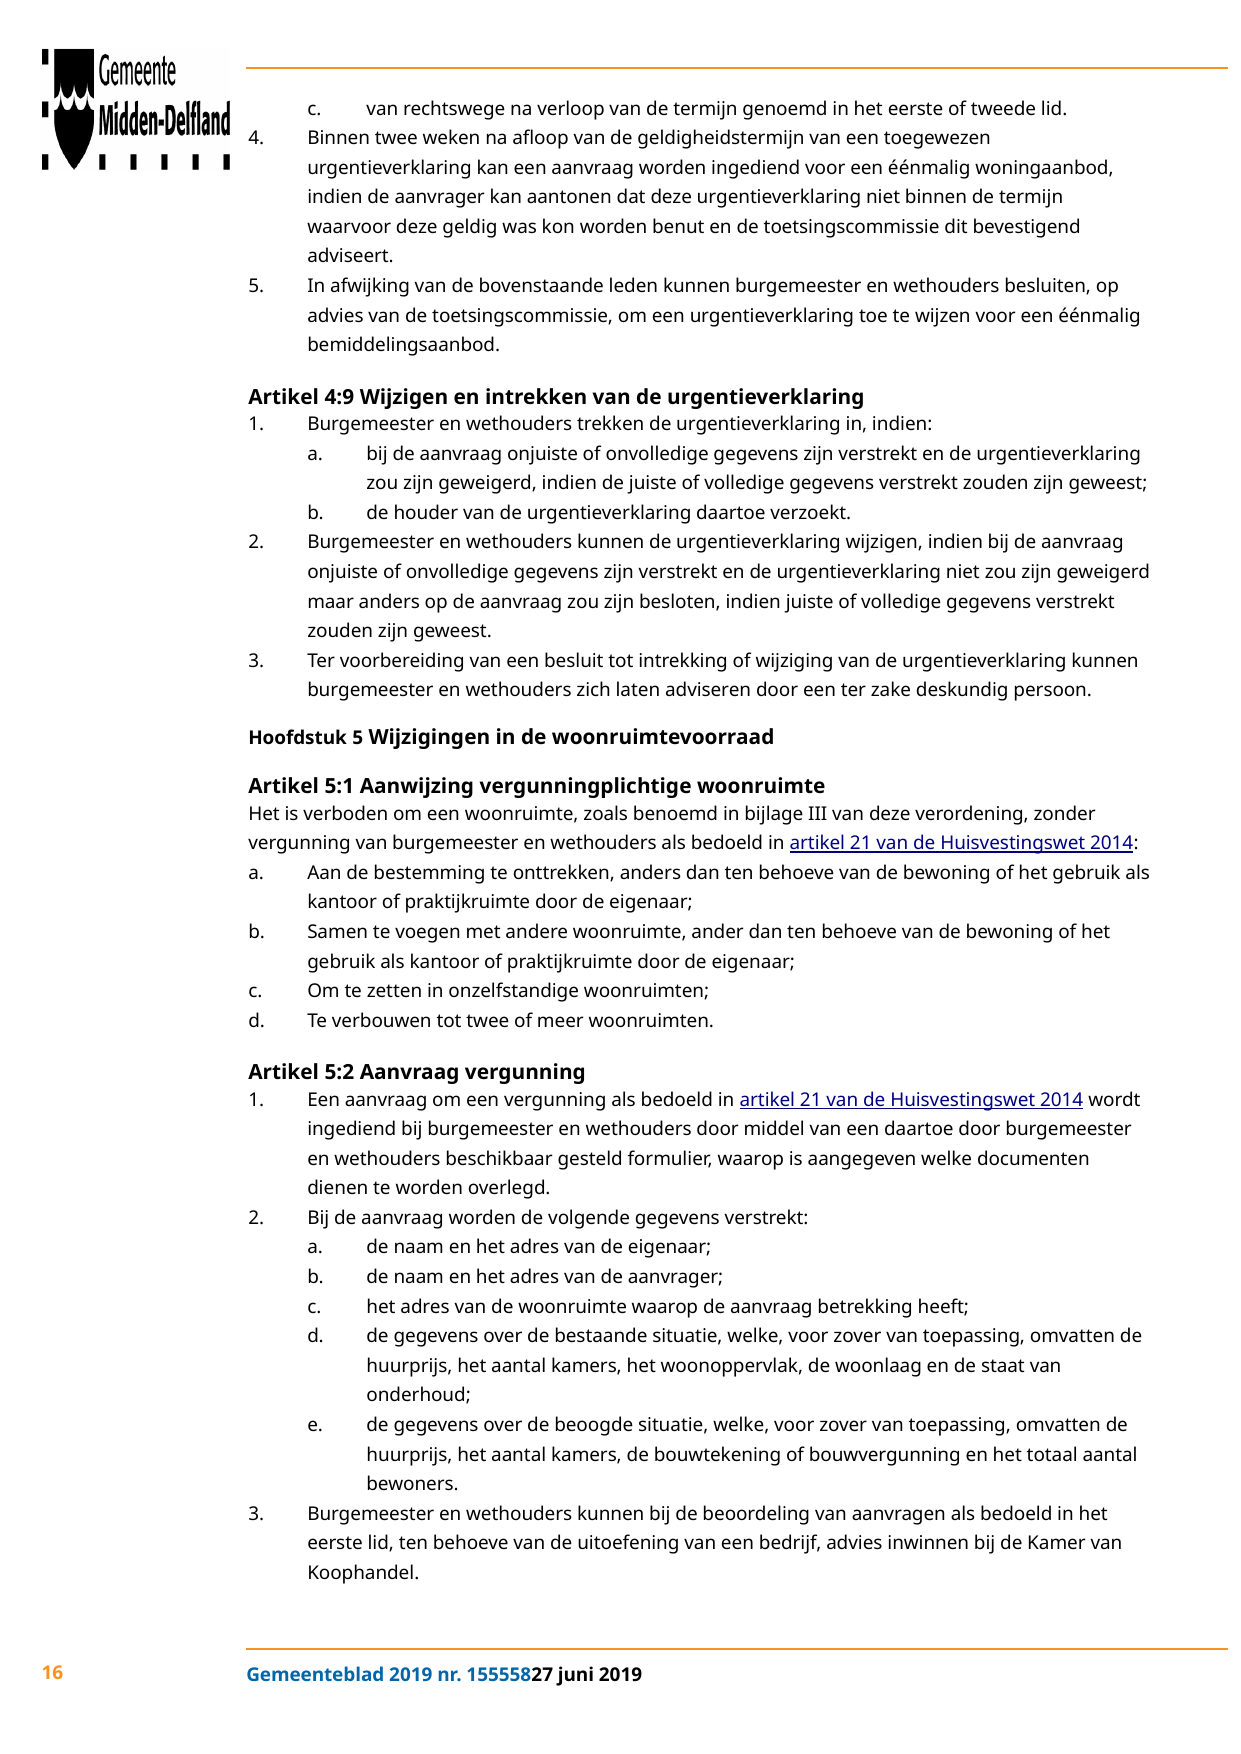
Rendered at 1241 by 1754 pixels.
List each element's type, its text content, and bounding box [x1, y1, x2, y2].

list Burgemeester en wethouders trekken de urgentieverklaring in, indien: [248, 410, 1152, 436]
list Bij de aanvraag worden de volgende gegevens verstrekt: [248, 1204, 1152, 1230]
text Het is verboden om een woonruimte, zoals benoemd in bijlage III van deze verordening, zonder vergunning van burgemeester en wethouders als bedoeld in artikel 21 van de Huisvestingswet 2014: [248, 800, 1152, 855]
list Burgemeester en wethouders kunnen de urgentieverklaring wijzigen, indien bij de aanvraag onjuiste of onvolledige gegevens zijn verstrekt en de urgentieverklaring niet zou zijn geweigerd maar anders op de aanvraag zou zijn besloten, indien juiste of volledige gegevens verstrekt zouden zijn geweest. [248, 529, 1152, 643]
text Artikel 4:9 Wijzigen en intrekken van de urgentieverklaring [248, 382, 1152, 410]
list Aan de bestemming te onttrekken, anders dan ten behoeve van de bewoning of het gebruik als kantoor of praktijkruimte door de eigenaar; [248, 859, 1152, 914]
list Ter voorbereiding van een besluit tot intrekking of wijziging van de urgentieverklaring kunnen burgemeester en wethouders zich laten adviseren door een ter zake deskundig persoon. [248, 647, 1152, 702]
list Een aanvraag om een vergunning als bedoeld in artikel 21 van de Huisvestingswet 2014 wordt ingediend bij burgemeester en wethouders door middel van een daartoe door burgemeester en wethouders beschikbaar gesteld formulier, waarop is aangegeven welke documenten dienen te worden overlegd. [248, 1086, 1152, 1200]
list Samen te voegen met andere woonruimte, ander dan ten behoeve van de bewoning of het gebruik als kantoor of praktijkruimte door de eigenaar; [248, 918, 1152, 973]
picture [41, 47, 231, 172]
list de naam en het adres van de eigenaar; [307, 1234, 1152, 1259]
list Om te zetten in onzelfstandige woonruimten; [248, 977, 1152, 1003]
list de gegevens over de bestaande situatie, welke, voor zover van toepassing, omvatten de huurprijs, het aantal kamers, het woonoppervlak, de woonlaag en de staat van onderhoud; [307, 1322, 1152, 1407]
list In afwijking van de bovenstaande leden kunnen burgemeester en wethouders besluiten, op advies van de toetsingscommissie, om een urgentieverklaring toe te wijzen voor een éénmalig bemiddelingsaanbod. [248, 272, 1152, 357]
list bij de aanvraag onjuiste of onvolledige gegevens zijn verstrekt en de urgentieverklaring zou zijn geweigerd, indien de juiste of volledige gegevens verstrekt zouden zijn geweest; [307, 440, 1152, 495]
text Artikel 5:1 Aanwijzing vergunningplichtige woonruimte [248, 771, 1152, 800]
list Burgemeester en wethouders kunnen bij de beoordeling van aanvragen als bedoeld in het eerste lid, ten behoeve van de uitoefening van een bedrijf, advies inwinnen bij de Kamer van Koophandel. [248, 1500, 1152, 1585]
list het adres van de woonruimte waarop de aanvraag betrekking heeft; [307, 1293, 1152, 1319]
text Artikel 5:2 Aanvraag vergunning [248, 1057, 1152, 1086]
text Hoofdstuk 5 Wijzigingen in de woonruimtevoorraad [248, 722, 1152, 751]
list de naam en het adres van de aanvrager; [307, 1263, 1152, 1289]
list van rechtswege na verloop van de termijn genoemd in het eerste of tweede lid. [307, 95, 1152, 121]
list de gegevens over de beoogde situatie, welke, voor zover van toepassing, omvatten de huurprijs, het aantal kamers, de bouwtekening of bouwvergunning en het totaal aantal bewoners. [307, 1411, 1152, 1496]
list de houder van de urgentieverklaring daartoe verzoekt. [307, 499, 1152, 525]
list Binnen twee weken na afloop van de geldigheidstermijn van een toegewezen urgentieverklaring kan een aanvraag worden ingediend voor een éénmalig woningaanbod, indien de aanvrager kan aantonen dat deze urgentieverklaring niet binnen de termijn waarvoor deze geldig was kon worden benut en de toetsingscommissie dit bevestigend adviseert. [248, 124, 1152, 268]
list Te verbouwen tot twee of meer woonruimten. [248, 1007, 1152, 1033]
